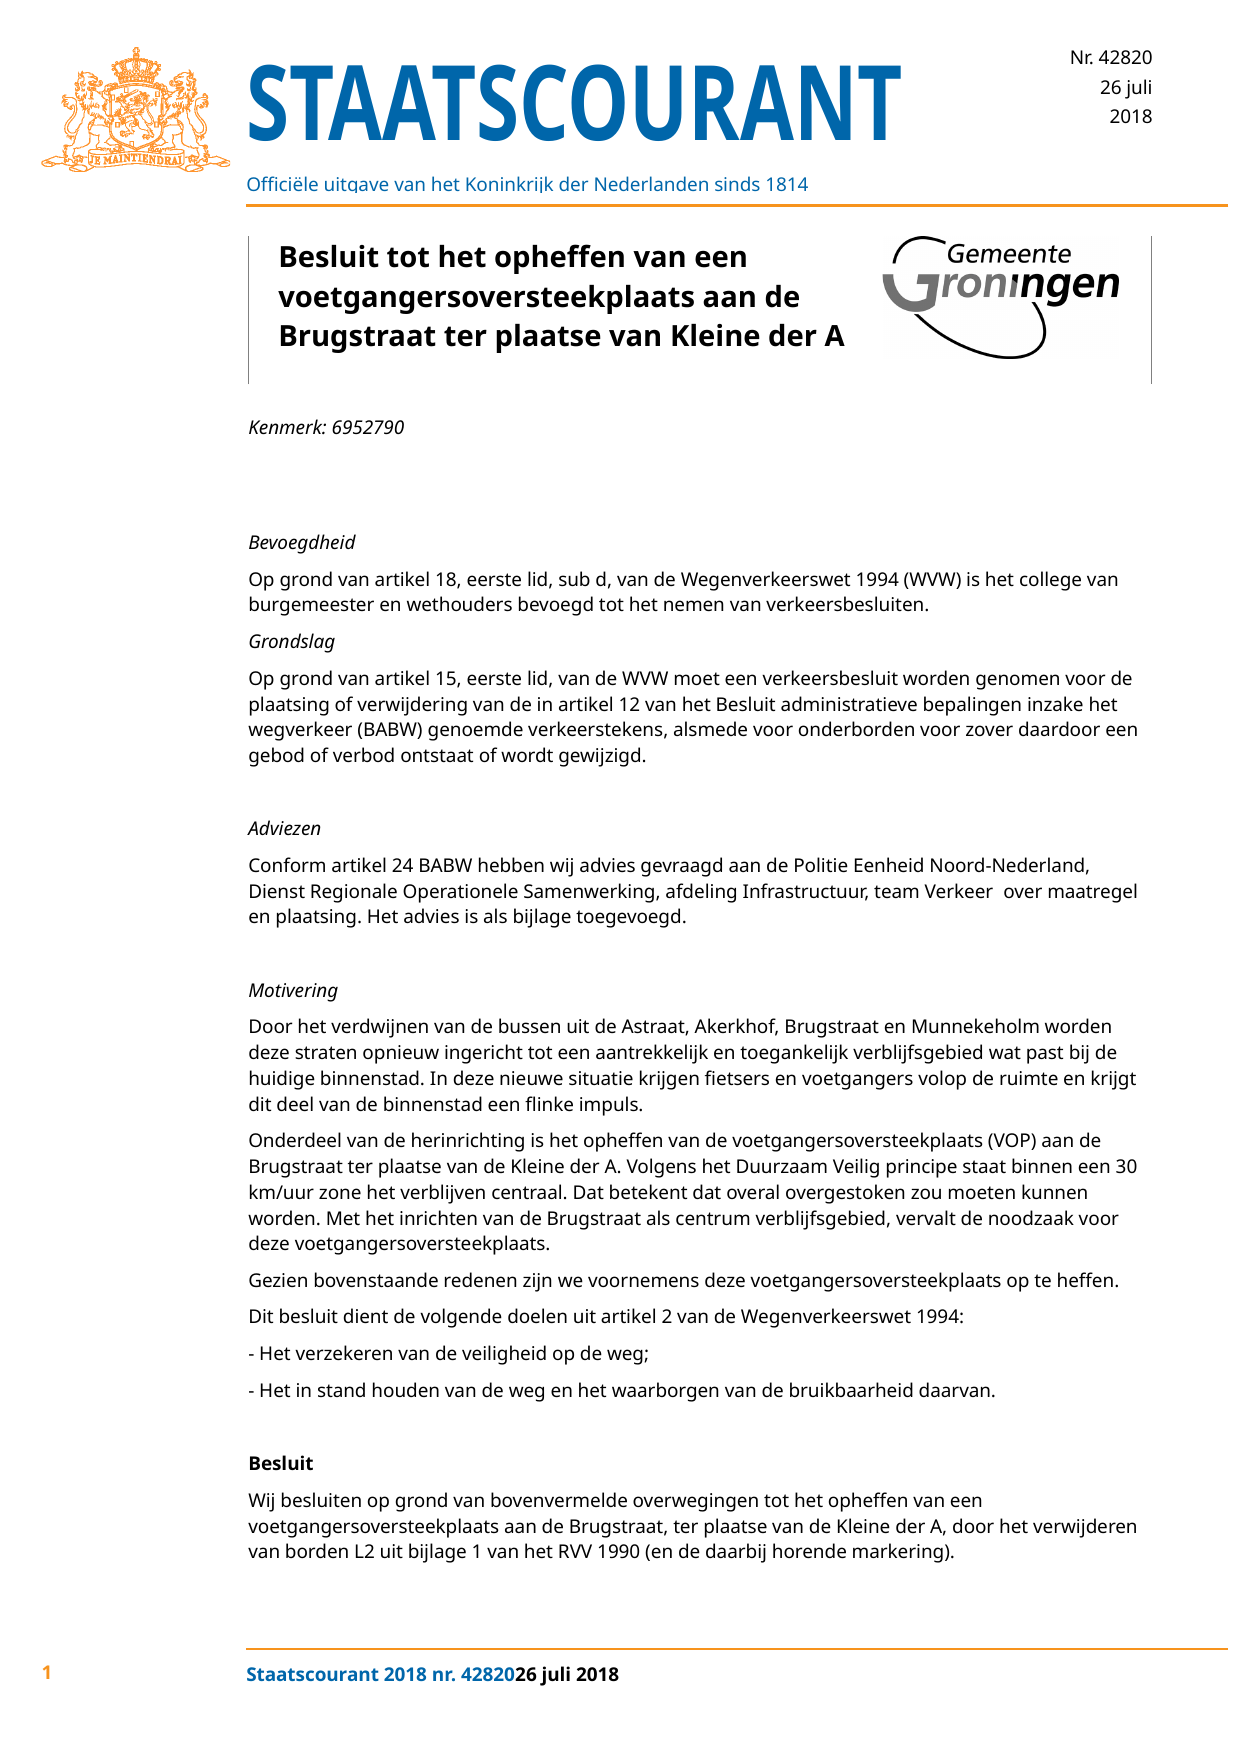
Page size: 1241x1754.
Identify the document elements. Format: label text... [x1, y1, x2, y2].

text Door het verdwijnen van de bussen uit de Astraat, Akerkhof, Brugstraat en Munnekeholm worden deze straten opnieuw ingericht tot een aantrekkelijk en toegankelijk verblijfsgebied wat past bij de huidige binnenstad. In deze nieuwe situatie krijgen fietsers en voetgangers volop de ruimte en krijgt dit deel van de binnenstad een flinke impuls. [248, 1014, 1152, 1117]
text Kenmerk: 6952790 [248, 414, 1152, 440]
text Conform artikel 24 BABW hebben wij advies gevraagd aan de Politie Eenheid Noord-Nederland, Dienst Regionale Operationele Samenwerking, afdeling Infrastructuur, team Verkeer over maatregel en plaatsing. Het advies is als bijlage toegevoegd. [248, 852, 1152, 929]
table_header [1119, 236, 1151, 358]
text Op grond van artikel 15, eerste lid, van de WVW moet een verkeersbesluit worden genomen voor de plaatsing of verwijdering van de in artikel 12 van het Besluit administratieve bepalingen inzake het wegverkeer (BABW) genoemde verkeerstekens, alsmede voor onderborden voor zover daardoor een gebod of verbod ontstaat of wordt gewijzigd. [248, 665, 1152, 768]
picture [41, 47, 231, 172]
table_header [850, 236, 882, 358]
text Wij besluiten op grond van bovenvermelde overwegingen tot het opheffen van een voetgangersoversteekplaats aan de Brugstraat, ter plaatse van de Kleine der A, door het verwijderen van borden L2 uit bijlage 1 van het RVV 1990 (en de daarbij horende markering). [248, 1487, 1152, 1564]
text Adviezen [248, 816, 1152, 841]
text Dit besluit dient de volgende doelen uit artikel 2 van de Wegenverkeerswet 1994: [248, 1304, 1152, 1329]
text Op grond van artikel 18, eerste lid, sub d, van de Wegenverkeerswet 1994 (WVW) is het college van burgemeester en wethouders bevoegd tot het nemen van verkeersbesluiten. [248, 566, 1152, 617]
table_header Besluit tot het opheffen van een voetgangersoversteekplaats aan de Brugstraat ter plaatse van Kleine der A [249, 236, 850, 384]
text Bevoegdheid [248, 529, 1152, 555]
table_header [850, 359, 1151, 384]
text Besluit [248, 1450, 1152, 1476]
text Onderdeel van de herinrichting is het opheffen van de voetgangersoversteekplaats (VOP) aan de Brugstraat ter plaatse van de Kleine der A. Volgens het Duurzaam Veilig principe staat binnen een 30 km/uur zone het verblijven centraal. Dat betekent dat overal overgestoken zou moeten kunnen worden. Met het inrichten van de Brugstraat als centrum verblijfsgebied, vervalt de noodzaak voor deze voetgangersoversteekplaats. [248, 1127, 1152, 1256]
picture [882, 236, 1119, 359]
text - Het in stand houden van de weg en het waarborgen van de bruikbaarheid daarvan. [248, 1377, 1152, 1403]
text Gezien bovenstaande redenen zijn we voornemens deze voetgangersoversteekplaats op te heffen. [248, 1267, 1152, 1293]
text Motivering [248, 977, 1152, 1003]
text - Het verzekeren van de veiligheid op de weg; [248, 1340, 1152, 1366]
text Grondslag [248, 628, 1152, 654]
